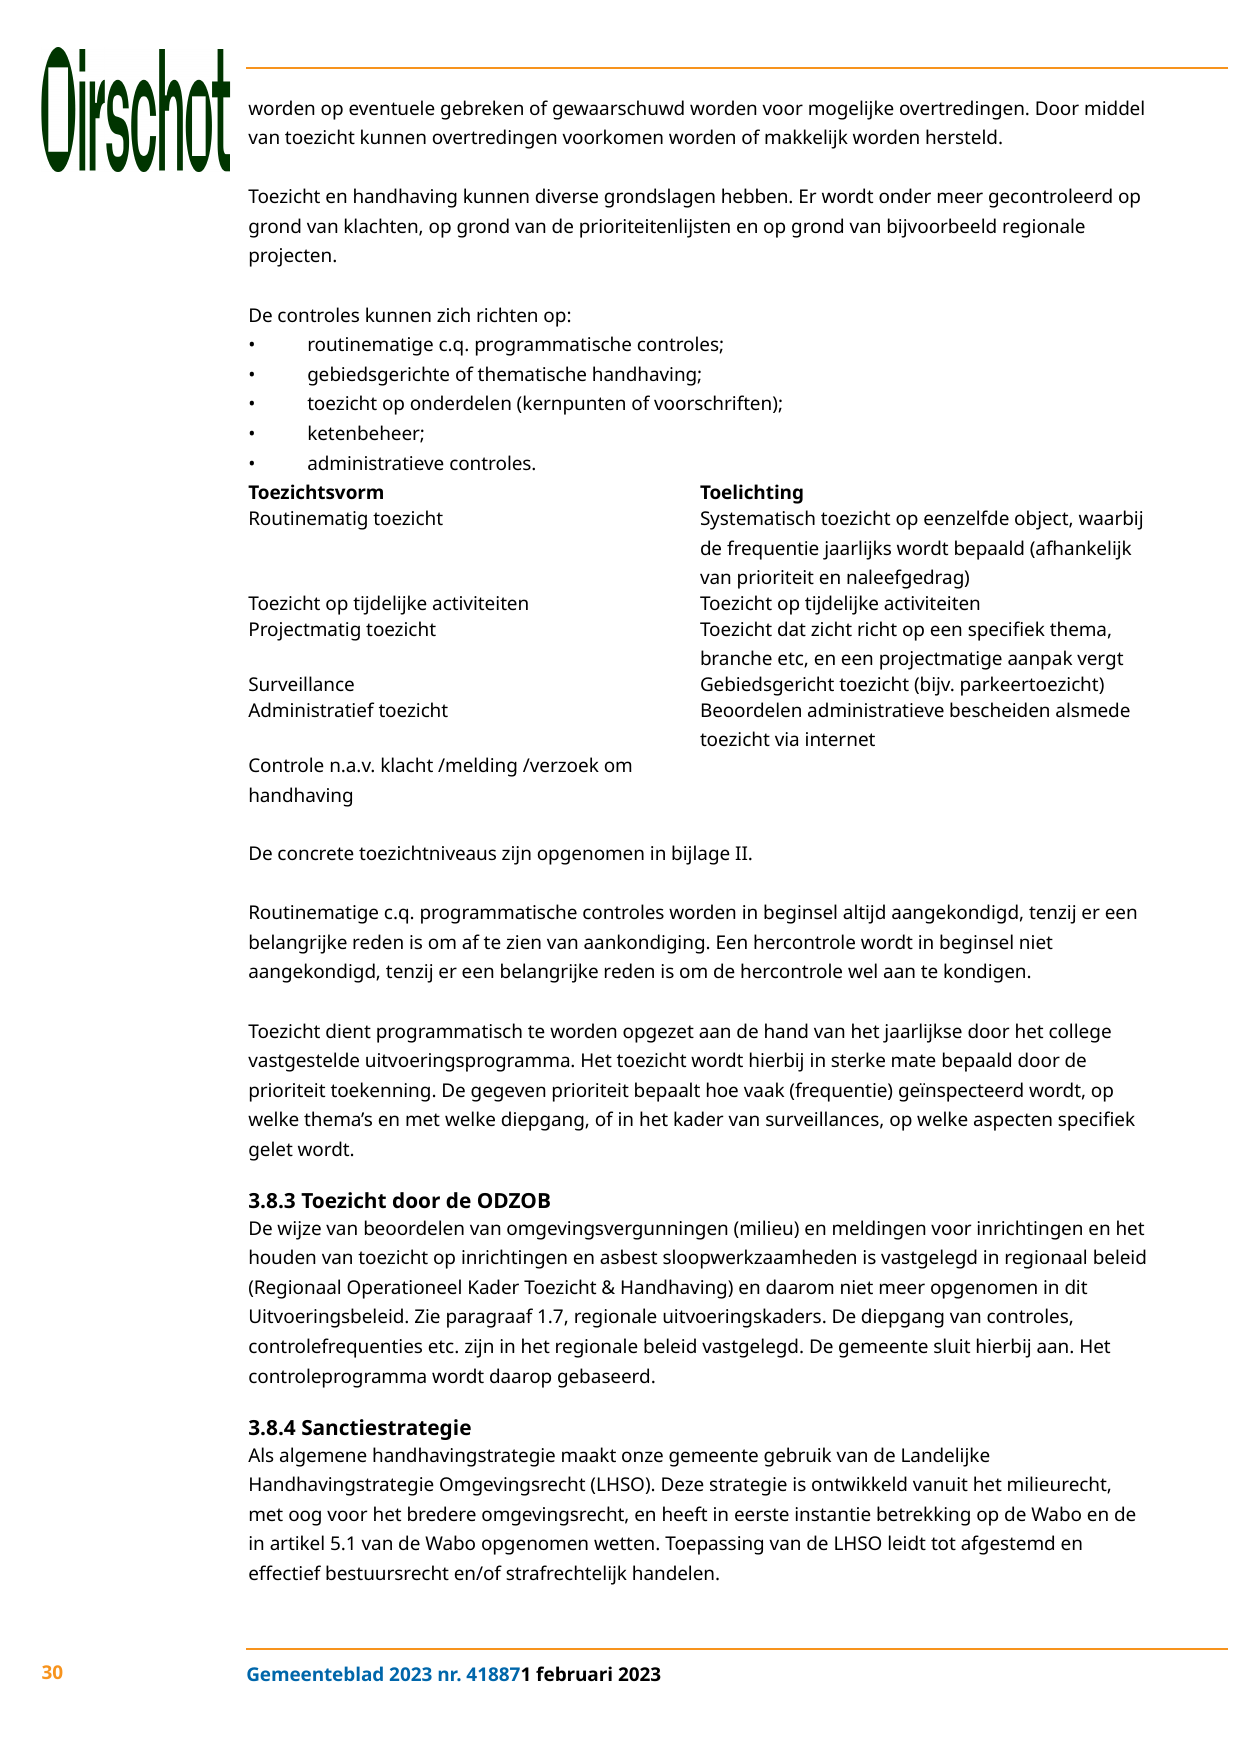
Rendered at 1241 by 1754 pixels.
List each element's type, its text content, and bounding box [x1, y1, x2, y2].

table_header Toezichtsvorm [248, 480, 700, 505]
text Als algemene handhavingstrategie maakt onze gemeente gebruik van de Landelijke Handhavingstrategie Omgevingsrecht (LHSO). Deze strategie is ontwikkeld vanuit het milieurecht, met oog voor het bredere omgevingsrecht, en heeft in eerste instantie betrekking op de Wabo en de in artikel 5.1 van de Wabo opgenomen wetten. Toepassing van de LHSO leidt tot afgestemd en effectief bestuursrecht en/of strafrechtelijk handelen. [248, 1442, 1152, 1586]
text Routinematige c.q. programmatische controles worden in beginsel altijd aangekondigd, tenzij er een belangrijke reden is om af te zien van aankondiging. Een hercontrole wordt in beginsel niet aangekondigd, tenzij er een belangrijke reden is om de hercontrole wel aan te kondigen. [248, 899, 1152, 984]
table_cell Controle n.a.v. klacht /melding /verzoek om handhaving [248, 752, 700, 807]
text 3.8.4 Sanctiestrategie [248, 1413, 1152, 1442]
text 3.8.3 Toezicht door de ODZOB [248, 1187, 1152, 1215]
text De controles kunnen zich richten op: [248, 302, 1152, 328]
text Toezicht dient programmatisch te worden opgezet aan de hand van het jaarlijkse door het college vastgestelde uitvoeringsprogramma. Het toezicht wordt hierbij in sterke mate bepaald door de prioriteit toekenning. De gegeven prioriteit bepaalt hoe vaak (frequentie) geïnspecteerd wordt, op welke thema’s en met welke diepgang, of in het kader van surveillances, op welke aspecten specifiek gelet wordt. [248, 1018, 1152, 1162]
table_cell Systematisch toezicht op eenzelfde object, waarbij de frequentie jaarlijks wordt bepaald (afhankelijk van prioriteit en naleefgedrag) [700, 505, 1152, 590]
list routinematige c.q. programmatische controles; [248, 331, 1152, 357]
table_cell [700, 752, 1152, 807]
text Toezicht en handhaving kunnen diverse grondslagen hebben. Er wordt onder meer gecontroleerd op grond van klachten, op grond van de prioriteitenlijsten en op grond van bijvoorbeeld regionale projecten. [248, 183, 1152, 268]
table_cell Gebiedsgericht toezicht (bijv. parkeertoezicht) [700, 671, 1152, 697]
table_cell Routinematig toezicht [248, 505, 700, 590]
list ketenbeheer; [248, 420, 1152, 446]
list toezicht op onderdelen (kernpunten of voorschriften); [248, 391, 1152, 416]
text De wijze van beoordelen van omgevingsvergunningen (milieu) en meldingen voor inrichtingen en het houden van toezicht op inrichtingen en asbest sloopwerkzaamheden is vastgelegd in regionaal beleid (Regionaal Operationeel Kader Toezicht & Handhaving) en daarom niet meer opgenomen in dit Uitvoeringsbeleid. Zie paragraaf 1.7, regionale uitvoeringskaders. De diepgang van controles, controlefrequenties etc. zijn in het regionale beleid vastgelegd. De gemeente sluit hierbij aan. Het controleprogramma wordt daarop gebaseerd. [248, 1215, 1152, 1389]
table_cell Administratief toezicht [248, 697, 700, 752]
list administratieve controles. [248, 450, 1152, 476]
picture [41, 47, 231, 172]
text De concrete toezichtniveaus zijn opgenomen in bijlage II. [248, 840, 1152, 866]
table_cell Toezicht dat zicht richt op een specifiek thema, branche etc, en een projectmatige aanpak vergt [700, 616, 1152, 671]
table_cell Toezicht op tijdelijke activiteiten [248, 590, 700, 616]
table_cell Beoordelen administratieve bescheiden alsmede toezicht via internet [700, 697, 1152, 752]
table_header Toelichting [700, 480, 1152, 505]
table_cell Toezicht op tijdelijke activiteiten [700, 590, 1152, 616]
list gebiedsgerichte of thematische handhaving; [248, 361, 1152, 387]
text worden op eventuele gebreken of gewaarschuwd worden voor mogelijke overtredingen. Door middel van toezicht kunnen overtredingen voorkomen worden of makkelijk worden hersteld. [248, 95, 1152, 150]
table_cell Surveillance [248, 671, 700, 697]
table_cell Projectmatig toezicht [248, 616, 700, 671]
